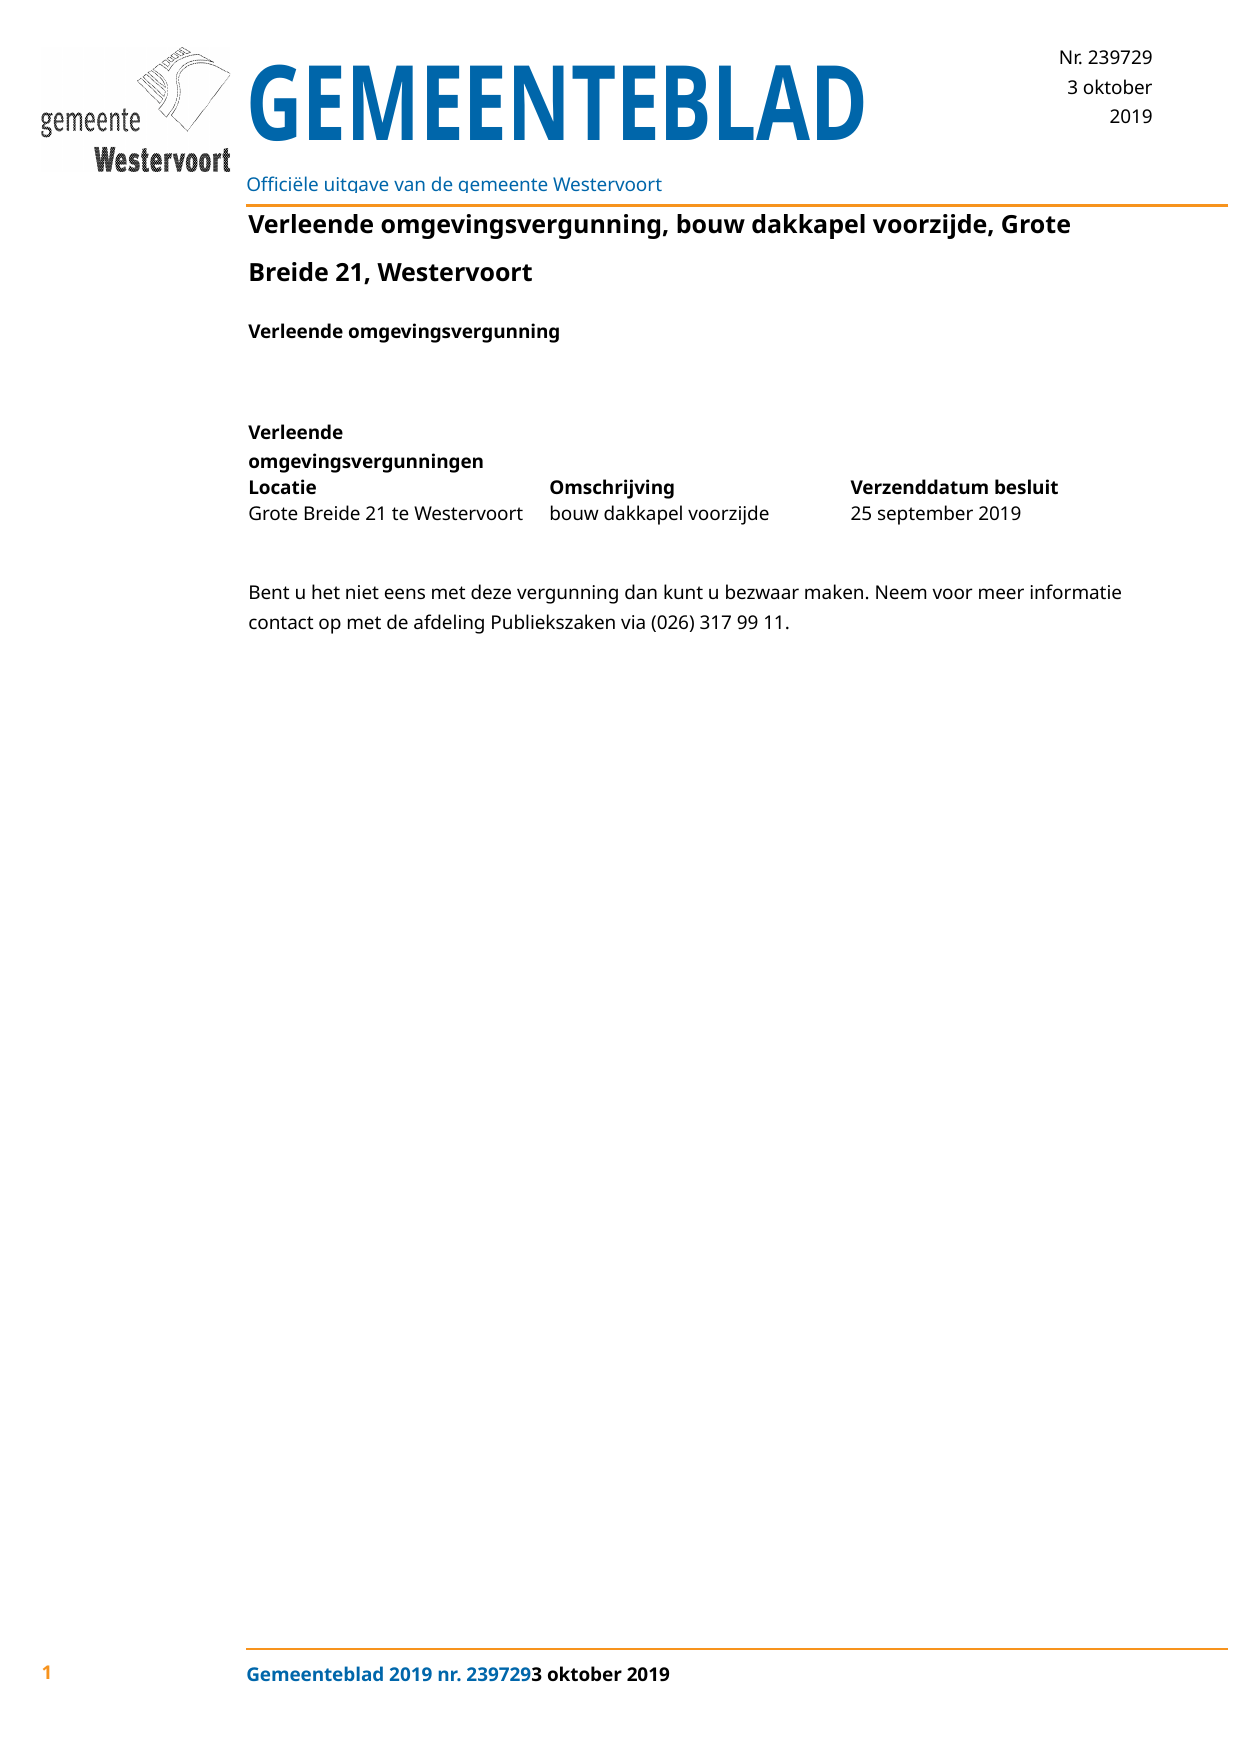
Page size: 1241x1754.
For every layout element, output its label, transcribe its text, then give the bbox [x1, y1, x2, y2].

table_cell Locatie [248, 474, 549, 500]
picture [41, 47, 231, 172]
text Verleende omgevingsvergunning, bouw dakkapel voorzijde, Grote Breide 21, Westervoort [248, 207, 1152, 288]
table_cell Omschrijving [549, 474, 850, 500]
text Verleende omgevingsvergunning [248, 318, 1152, 344]
table_cell Verzenddatum besluit [850, 474, 1152, 500]
table_header Verleende omgevingsvergunningen [248, 419, 549, 474]
table_cell Grote Breide 21 te Westervoort [248, 500, 549, 526]
table_cell bouw dakkapel voorzijde [549, 500, 850, 526]
text Bent u het niet eens met deze vergunning dan kunt u bezwaar maken. Neem voor meer informatie contact op met de afdeling Publiekszaken via (026) 317 99 11. [248, 579, 1152, 634]
table_cell 25 september 2019 [850, 500, 1152, 526]
